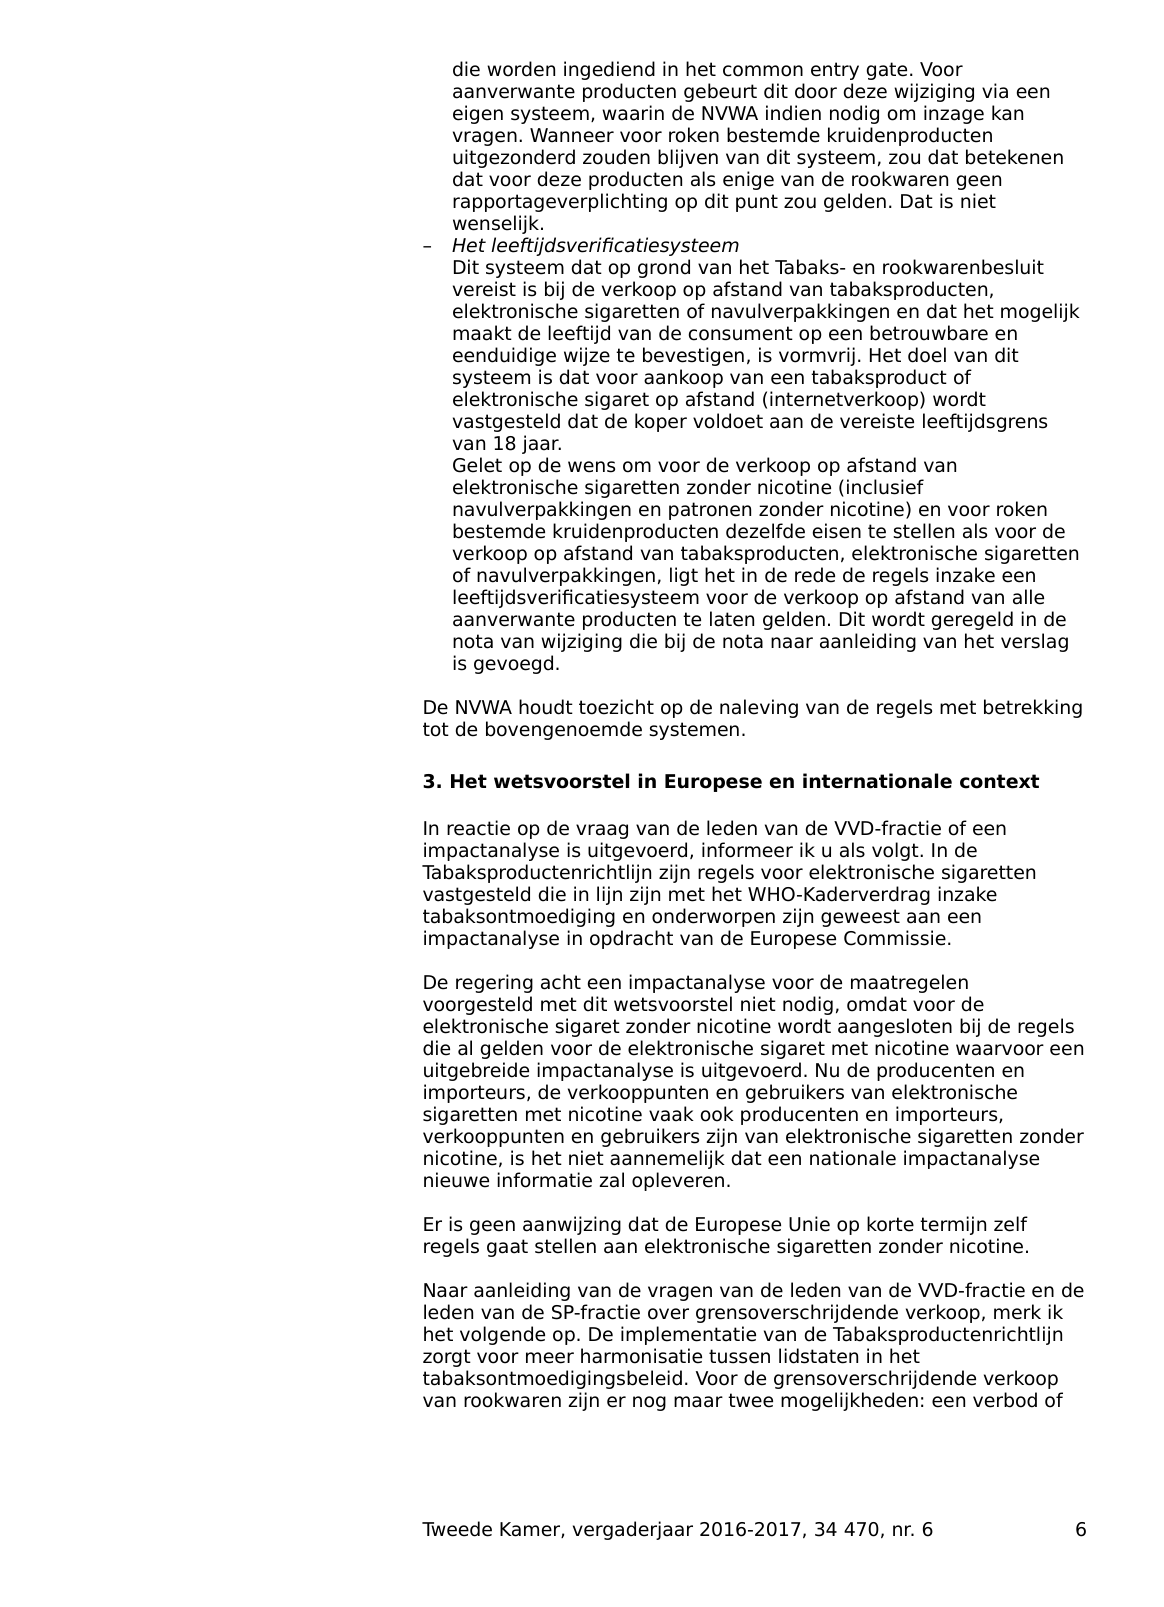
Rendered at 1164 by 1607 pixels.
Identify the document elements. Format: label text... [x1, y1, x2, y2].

text In reactie op de vraag van de leden van de VVD-fractie of een impactanalyse is uitgevoerd, informeer ik u als volgt. In de Tabaksproductenrichtlijn zijn regels voor elektronische sigaretten vastgesteld die in lijn zijn met het WHO-Kaderverdrag inzake tabaksontmoediging en onderworpen zijn geweest aan een impactanalyse in opdracht van de Europese Commissie. [422, 818, 1087, 949]
text Er is geen aanwijzing dat de Europese Unie op korte termijn zelf regels gaat stellen aan elektronische sigaretten zonder nicotine. [422, 1214, 1087, 1258]
subtitle 3. Het wetsvoorstel in Europese en internationale context [422, 771, 1087, 793]
text De NVWA houdt toezicht op de naleving van de regels met betrekking tot de bovengenoemde systemen. [422, 697, 1087, 741]
text Dit systeem dat op grond van het Tabaks- en rookwarenbesluit vereist is bij de verkoop op afstand van tabaksproducten, elektronische sigaretten of navulverpakkingen en dat het mogelijk maakt de leeftijd van de consument op een betrouwbare en eenduidige wijze te bevestigen, is vormvrij. Het doel van dit systeem is dat voor aankoop van een tabaksproduct of elektronische sigaret op afstand (internetverkoop) wordt vastgesteld dat de koper voldoet aan de vereiste leeftijdsgrens van 18 jaar. [452, 257, 1087, 455]
text – Het leeftijdsverificatiesysteem [422, 235, 1087, 257]
text Naar aanleiding van de vragen van de leden van de VVD-fractie en de leden van de SP-fractie over grensoverschrijdende verkoop, merk ik het volgende op. De implementatie van de Tabaksproductenrichtlijn zorgt voor meer harmonisatie tussen lidstaten in het tabaksontmoedigingsbeleid. Voor de grensoverschrijdende verkoop van rookwaren zijn er nog maar twee mogelijkheden: een verbod of [422, 1280, 1087, 1412]
text die worden ingediend in het common entry gate. Voor aanverwante producten gebeurt dit door deze wijziging via een eigen systeem, waarin de NVWA indien nodig om inzage kan vragen. Wanneer voor roken bestemde kruidenproducten uitgezonderd zouden blijven van dit systeem, zou dat betekenen dat voor deze producten als enige van de rookwaren geen rapportageverplichting op dit punt zou gelden. Dat is niet wenselijk. [452, 59, 1087, 235]
text Gelet op de wens om voor de verkoop op afstand van elektronische sigaretten zonder nicotine (inclusief navulverpakkingen en patronen zonder nicotine) en voor roken bestemde kruidenproducten dezelfde eisen te stellen als voor de verkoop op afstand van tabaksproducten, elektronische sigaretten of navulverpakkingen, ligt het in de rede de regels inzake een leeftijdsverificatiesysteem voor de verkoop op afstand van alle aanverwante producten te laten gelden. Dit wordt geregeld in de nota van wijziging die bij de nota naar aanleiding van het verslag is gevoegd. [452, 455, 1087, 674]
text De regering acht een impactanalyse voor de maatregelen voorgesteld met dit wetsvoorstel niet nodig, omdat voor de elektronische sigaret zonder nicotine wordt aangesloten bij de regels die al gelden voor de elektronische sigaret met nicotine waarvoor een uitgebreide impactanalyse is uitgevoerd. Nu de producenten en importeurs, de verkooppunten en gebruikers van elektronische sigaretten met nicotine vaak ook producenten en importeurs, verkooppunten en gebruikers zijn van elektronische sigaretten zonder nicotine, is het niet aannemelijk dat een nationale impactanalyse nieuwe informatie zal opleveren. [422, 972, 1087, 1191]
